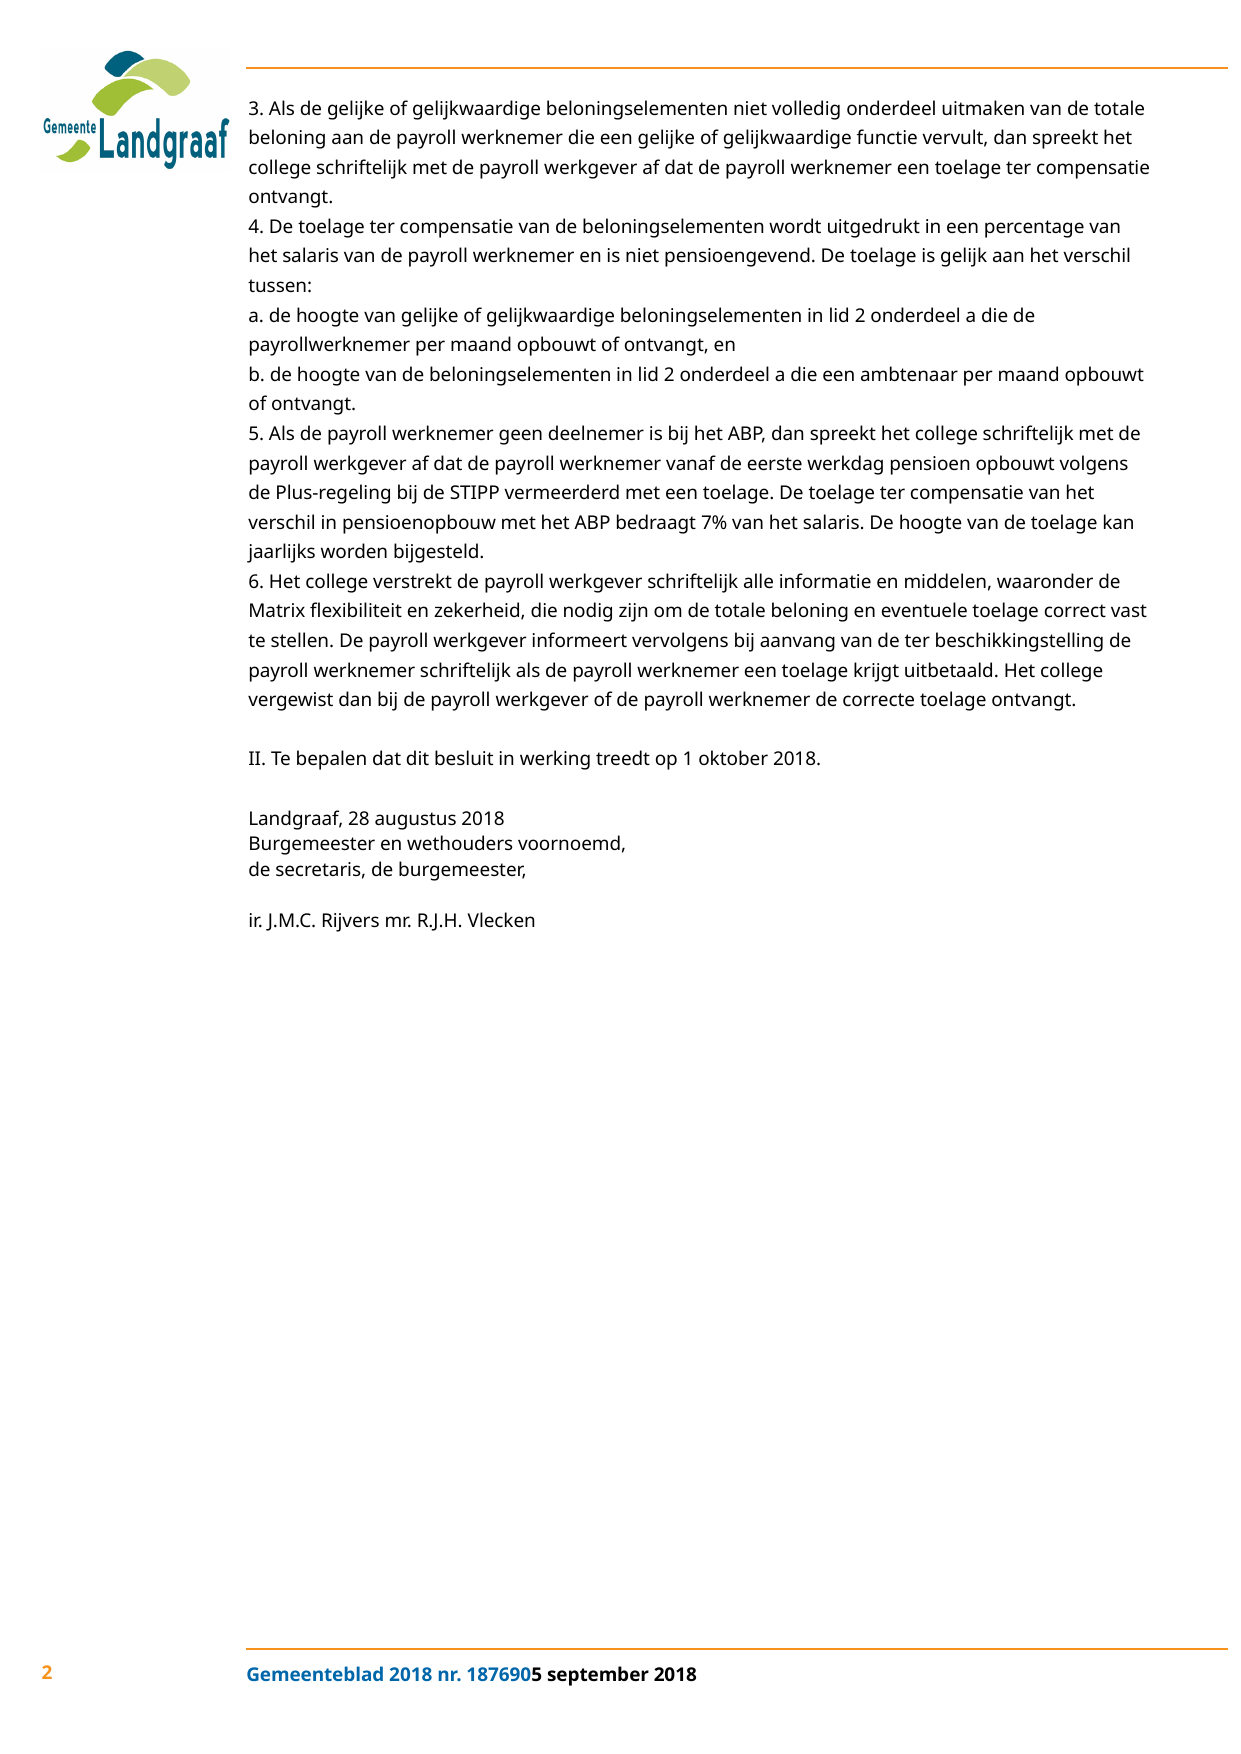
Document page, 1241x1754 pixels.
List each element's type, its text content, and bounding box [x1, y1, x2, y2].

text 4. De toelage ter compensatie van de beloningselementen wordt uitgedrukt in een percentage van het salaris van de payroll werknemer en is niet pensioengevend. De toelage is gelijk aan het verschil tussen: [248, 213, 1152, 298]
text b. de hoogte van de beloningselementen in lid 2 onderdeel a die een ambtenaar per maand opbouwt of ontvangt. [248, 361, 1152, 416]
text 6. Het college verstrekt de payroll werkgever schriftelijk alle informatie en middelen, waaronder de Matrix flexibiliteit en zekerheid, die nodig zijn om de totale beloning en eventuele toelage correct vast te stellen. De payroll werkgever informeert vervolgens bij aanvang van de ter beschikkingstelling de payroll werknemer schriftelijk als de payroll werknemer een toelage krijgt uitbetaald. Het college vergewist dan bij de payroll werkgever of de payroll werknemer de correcte toelage ontvangt. [248, 568, 1152, 712]
text a. de hoogte van gelijke of gelijkwaardige beloningselementen in lid 2 onderdeel a die de payrollwerknemer per maand opbouwt of ontvangt, en [248, 302, 1152, 357]
text Burgemeester en wethouders voornoemd, [248, 831, 1152, 856]
text II. Te bepalen dat dit besluit in werking treedt op 1 oktober 2018. [248, 746, 1152, 771]
picture [41, 47, 231, 172]
text ir. J.M.C. Rijvers mr. R.J.H. Vlecken [248, 908, 1152, 933]
text 5. Als de payroll werknemer geen deelnemer is bij het ABP, dan spreekt het college schriftelijk met de payroll werkgever af dat de payroll werknemer vanaf de eerste werkdag pensioen opbouwt volgens de Plus-regeling bij de STIPP vermeerderd met een toelage. De toelage ter compensatie van het verschil in pensioenopbouw met het ABP bedraagt 7% van het salaris. De hoogte van de toelage kan jaarlijks worden bijgesteld. [248, 420, 1152, 564]
text Landgraaf, 28 augustus 2018 [248, 805, 1152, 831]
text de secretaris, de burgemeester, [248, 856, 1152, 882]
text 3. Als de gelijke of gelijkwaardige beloningselementen niet volledig onderdeel uitmaken van de totale beloning aan de payroll werknemer die een gelijke of gelijkwaardige functie vervult, dan spreekt het college schriftelijk met de payroll werkgever af dat de payroll werknemer een toelage ter compensatie ontvangt. [248, 95, 1152, 209]
